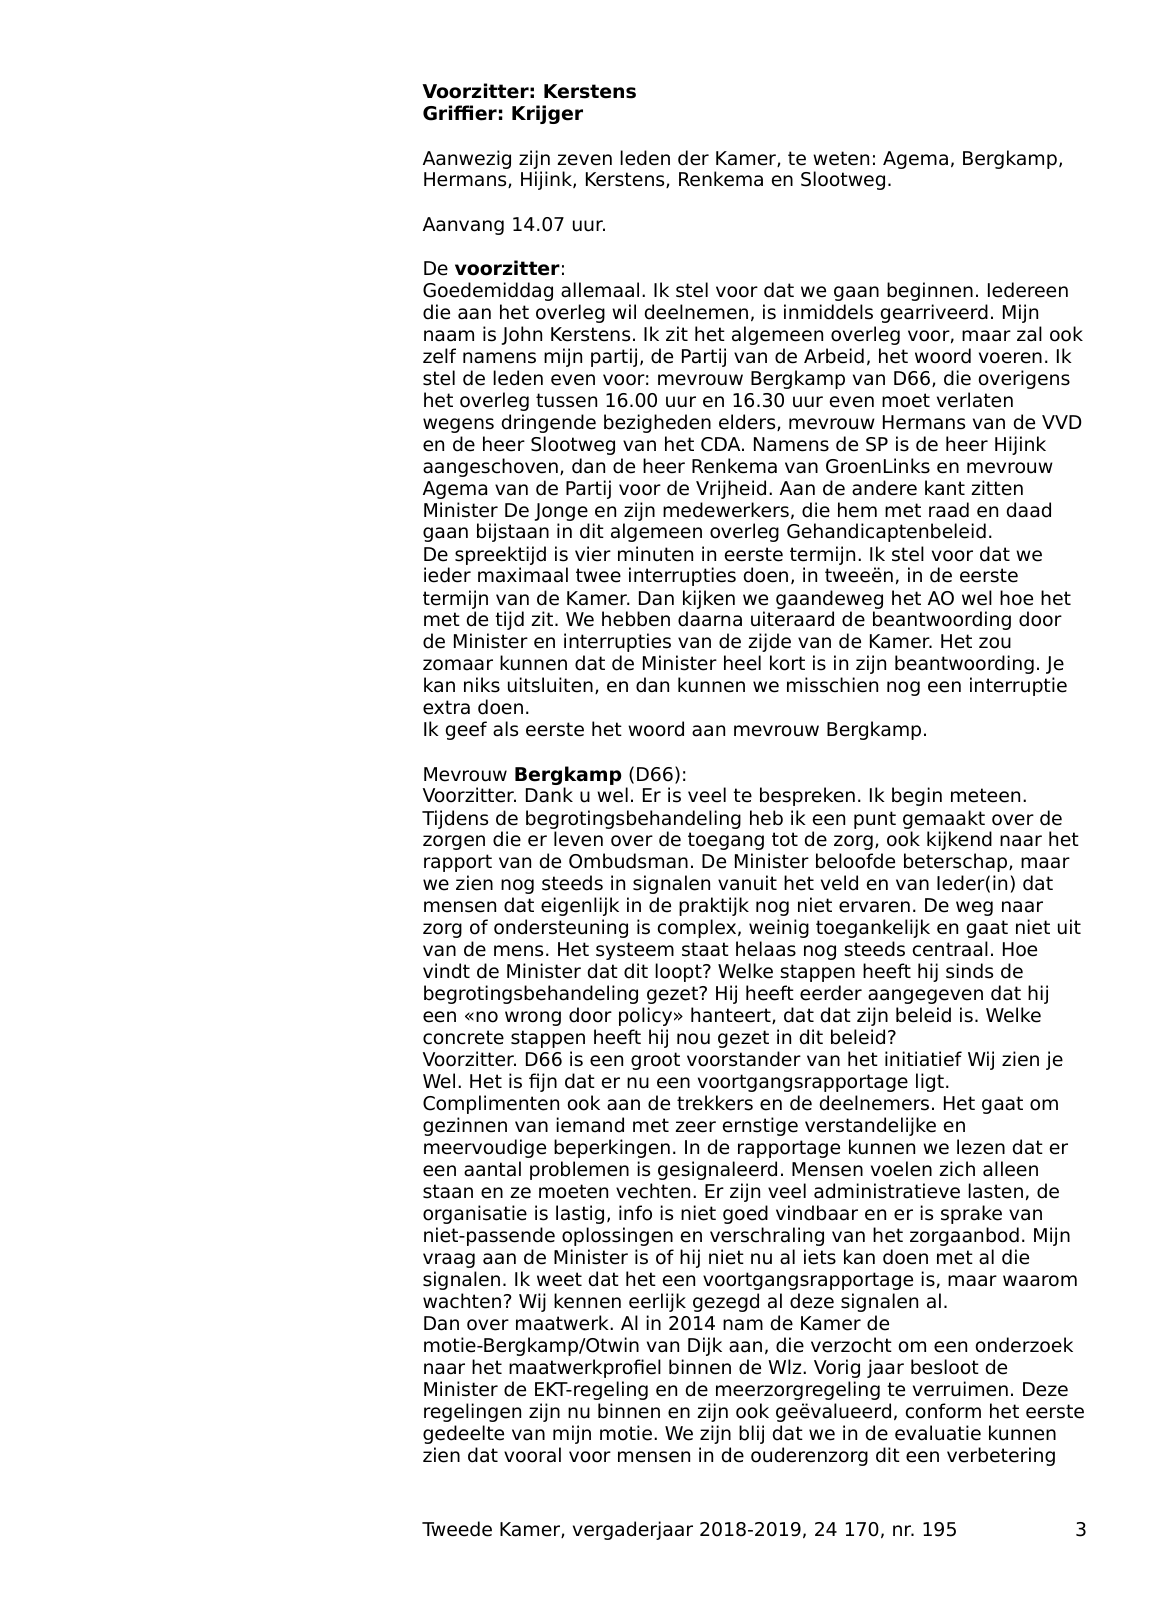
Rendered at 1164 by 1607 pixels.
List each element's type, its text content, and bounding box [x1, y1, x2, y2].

text Voorzitter. D66 is een groot voorstander van het initiatief Wij zien je Wel. Het is fijn dat er nu een voortgangsrapportage ligt. Complimenten ook aan de trekkers en de deelnemers. Het gaat om gezinnen van iemand met zeer ernstige verstandelijke en meervoudige beperkingen. In de rapportage kunnen we lezen dat er een aantal problemen is gesignaleerd. Mensen voelen zich alleen staan en ze moeten vechten. Er zijn veel administratieve lasten, de organisatie is lastig, info is niet goed vindbaar en er is sprake van niet-passende oplossingen en verschraling van het zorgaanbod. Mijn vraag aan de Minister is of hij niet nu al iets kan doen met al die signalen. Ik weet dat het een voortgangsrapportage is, maar waarom wachten? Wij kennen eerlijk gezegd al deze signalen al. [422, 1049, 1087, 1313]
text Dan over maatwerk. Al in 2014 nam de Kamer de motie-Bergkamp/Otwin van Dijk aan, die verzocht om een onderzoek naar het maatwerkprofiel binnen de Wlz. Vorig jaar besloot de Minister de EKT-regeling en de meerzorgregeling te verruimen. Deze regelingen zijn nu binnen en zijn ook geëvalueerd, conform het eerste gedeelte van mijn motie. We zijn blij dat we in de evaluatie kunnen zien dat vooral voor mensen in de ouderenzorg dit een verbetering [422, 1313, 1087, 1467]
text Griffier: Krijger [422, 103, 1087, 125]
text Mevrouw Bergkamp (D66): [422, 763, 1087, 785]
text De spreektijd is vier minuten in eerste termijn. Ik stel voor dat we ieder maximaal twee interrupties doen, in tweeën, in de eerste termijn van de Kamer. Dan kijken we gaandeweg het AO wel hoe het met de tijd zit. We hebben daarna uiteraard de beantwoording door de Minister en interrupties van de zijde van de Kamer. Het zou zomaar kunnen dat de Minister heel kort is in zijn beantwoording. Je kan niks uitsluiten, en dan kunnen we misschien nog een interruptie extra doen. [422, 543, 1087, 719]
text Ik geef als eerste het woord aan mevrouw Bergkamp. [422, 719, 1087, 741]
text Voorzitter. Dank u wel. Er is veel te bespreken. Ik begin meteen. Tijdens de begrotingsbehandeling heb ik een punt gemaakt over de zorgen die er leven over de toegang tot de zorg, ook kijkend naar het rapport van de Ombudsman. De Minister beloofde beterschap, maar we zien nog steeds in signalen vanuit het veld en van Ieder(in) dat mensen dat eigenlijk in de praktijk nog niet ervaren. De weg naar zorg of ondersteuning is complex, weinig toegankelijk en gaat niet uit van de mens. Het systeem staat helaas nog steeds centraal. Hoe vindt de Minister dat dit loopt? Welke stappen heeft hij sinds de begrotingsbehandeling gezet? Hij heeft eerder aangegeven dat hij een «no wrong door policy» hanteert, dat dat zijn beleid is. Welke concrete stappen heeft hij nou gezet in dit beleid? [422, 785, 1087, 1049]
text De voorzitter: [422, 258, 1087, 280]
text Voorzitter: Kerstens [422, 81, 1087, 103]
text Goedemiddag allemaal. Ik stel voor dat we gaan beginnen. Iedereen die aan het overleg wil deelnemen, is inmiddels gearriveerd. Mijn naam is John Kerstens. Ik zit het algemeen overleg voor, maar zal ook zelf namens mijn partij, de Partij van de Arbeid, het woord voeren. Ik stel de leden even voor: mevrouw Bergkamp van D66, die overigens het overleg tussen 16.00 uur en 16.30 uur even moet verlaten wegens dringende bezigheden elders, mevrouw Hermans van de VVD en de heer Slootweg van het CDA. Namens de SP is de heer Hijink aangeschoven, dan de heer Renkema van GroenLinks en mevrouw Agema van de Partij voor de Vrijheid. Aan de andere kant zitten Minister De Jonge en zijn medewerkers, die hem met raad en daad gaan bijstaan in dit algemeen overleg Gehandicaptenbeleid. [422, 280, 1087, 543]
text Aanvang 14.07 uur. [422, 213, 1087, 236]
text Aanwezig zijn zeven leden der Kamer, te weten: Agema, Bergkamp, Hermans, Hijink, Kerstens, Renkema en Slootweg. [422, 147, 1087, 191]
